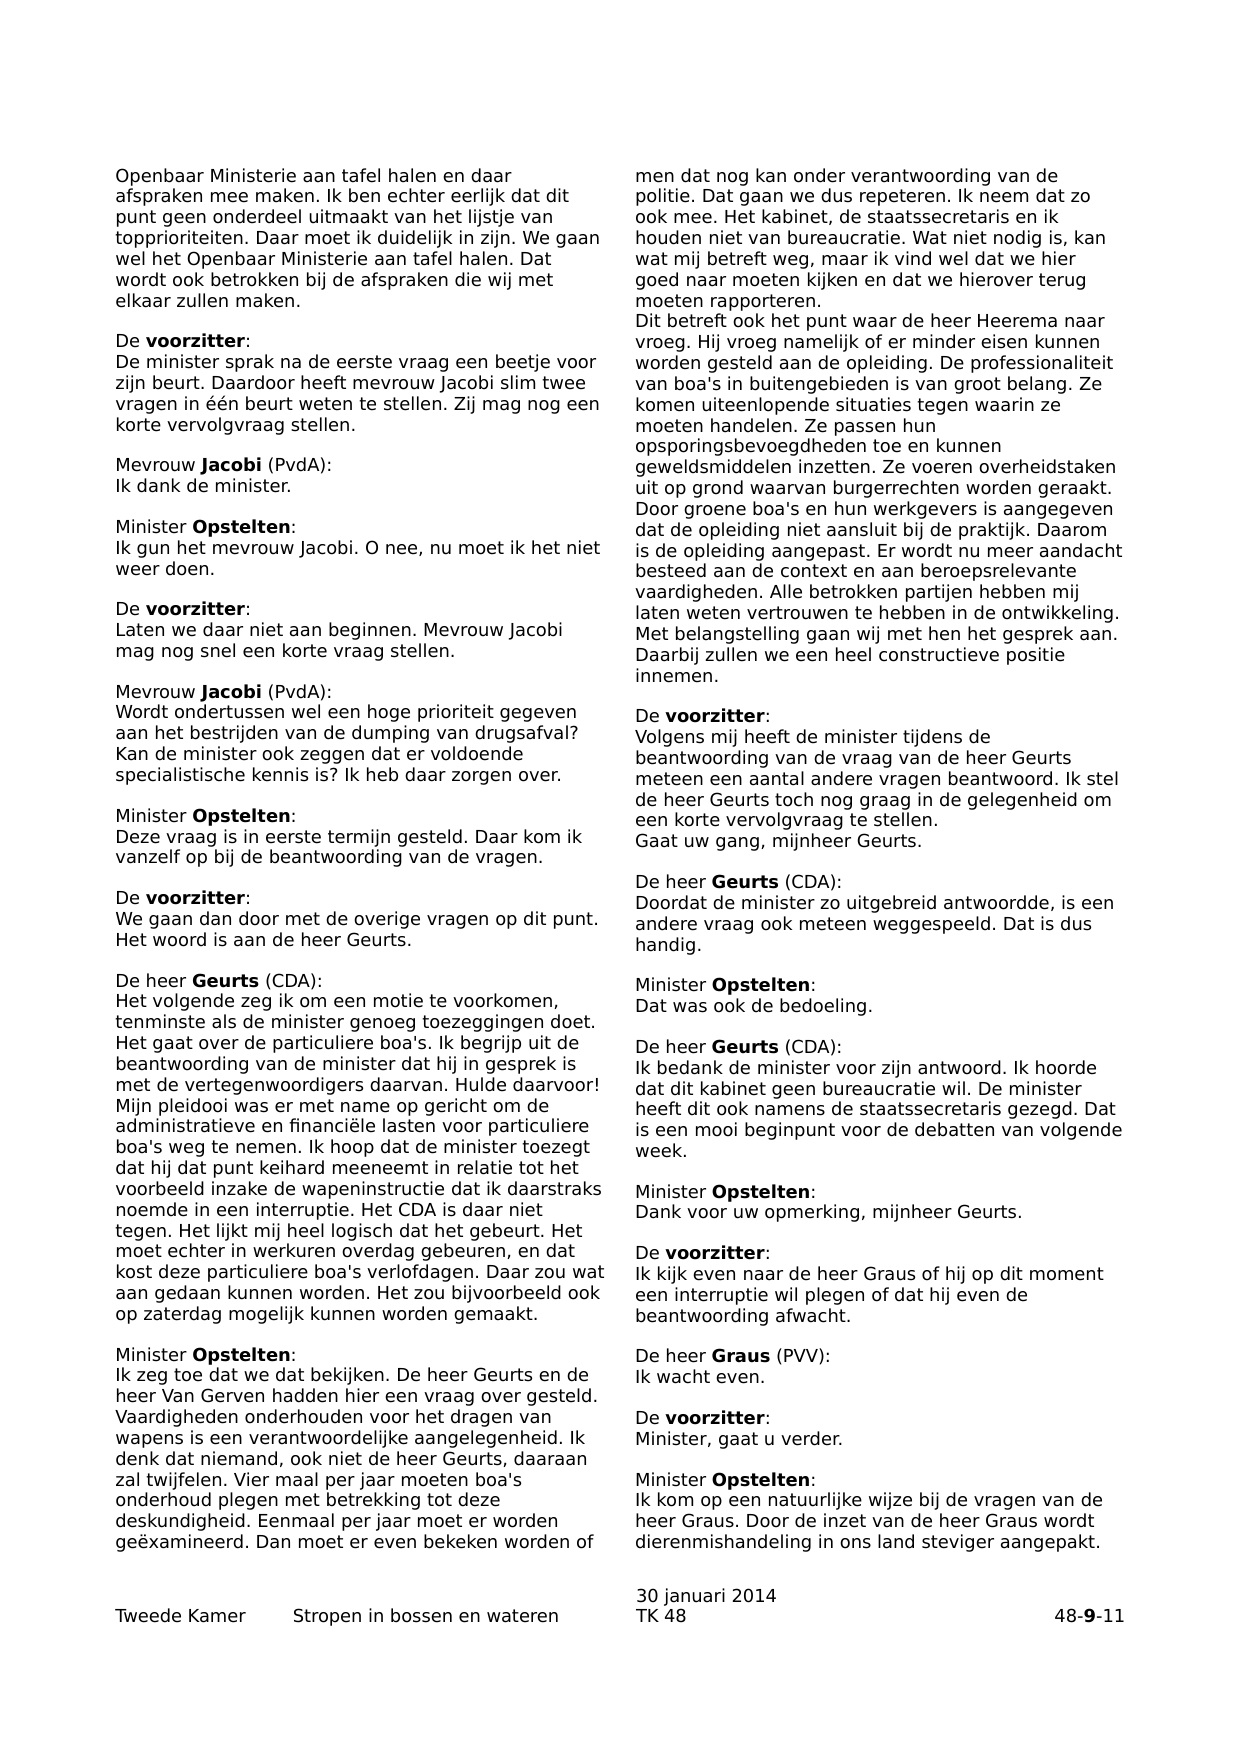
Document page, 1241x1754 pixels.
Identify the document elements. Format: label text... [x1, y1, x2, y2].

text De heer Geurts (CDA): [115, 970, 605, 991]
text Ik dank de minister. [115, 476, 605, 497]
text Deze vraag is in eerste termijn gesteld. Daar kom ik vanzelf op bij de beantwoording van de vragen. [115, 826, 605, 868]
text Minister Opstelten: [115, 806, 605, 826]
text Ik kom op een natuurlijke wijze bij de vragen van de heer Graus. Door de inzet van de heer Graus wordt dierenmishandeling in ons land steviger aangepakt. [635, 1490, 1125, 1553]
text De voorzitter: [115, 331, 605, 352]
text Laten we daar niet aan beginnen. Mevrouw Jacobi mag nog snel een korte vraag stellen. [115, 620, 605, 662]
text Minister Opstelten: [635, 1469, 1125, 1490]
text Het volgende zeg ik om een motie te voorkomen, tenminste als de minister genoeg toezeggingen doet. Het gaat over de particuliere boa's. Ik begrijp uit de beantwoording van de minister dat hij in gesprek is met de vertegenwoordigers daarvan. Hulde daarvoor! Mijn pleidooi was er met name op gericht om de administratieve en financiële lasten voor particuliere boa's weg te nemen. Ik hoop dat de minister toezegt dat hij dat punt keihard meeneemt in relatie tot het voorbeeld inzake de wapeninstructie dat ik daarstraks noemde in een interruptie. Het CDA is daar niet tegen. Het lijkt mij heel logisch dat het gebeurt. Het moet echter in werkuren overdag gebeuren, en dat kost deze particuliere boa's verlofdagen. Daar zou wat aan gedaan kunnen worden. Het zou bijvoorbeeld ook op zaterdag mogelijk kunnen worden gemaakt. [115, 991, 605, 1324]
text Minister Opstelten: [115, 1344, 605, 1365]
text De heer Geurts (CDA): [635, 1037, 1125, 1057]
text Minister Opstelten: [115, 517, 605, 537]
text Ik bedank de minister voor zijn antwoord. Ik hoorde dat dit kabinet geen bureaucratie wil. De minister heeft dit ook namens de staatssecretaris gezegd. Dat is een mooi beginpunt voor de debatten van volgende week. [635, 1057, 1125, 1162]
text De heer Geurts (CDA): [635, 872, 1125, 893]
text Minister Opstelten: [635, 975, 1125, 996]
text Gaat uw gang, mijnheer Geurts. [635, 831, 1125, 852]
text We gaan dan door met de overige vragen op dit punt. Het woord is aan de heer Geurts. [115, 909, 605, 950]
text Mevrouw Jacobi (PvdA): [115, 682, 605, 702]
text De voorzitter: [635, 1243, 1125, 1264]
text Dat was ook de bedoeling. [635, 996, 1125, 1017]
text Dit betreft ook het punt waar de heer Heerema naar vroeg. Hij vroeg namelijk of er minder eisen kunnen worden gesteld aan de opleiding. De professionaliteit van boa's in buitengebieden is van groot belang. Ze komen uiteenlopende situaties tegen waarin ze moeten handelen. Ze passen hun opsporingsbevoegdheden toe en kunnen geweldsmiddelen inzetten. Ze voeren overheidstaken uit op grond waarvan burgerrechten worden geraakt. Door groene boa's en hun werkgevers is aangegeven dat de opleiding niet aansluit bij de praktijk. Daarom is de opleiding aangepast. Er wordt nu meer aandacht besteed aan de context en aan beroepsrelevante vaardigheden. Alle betrokken partijen hebben mij laten weten vertrouwen te hebben in de ontwikkeling. Met belangstelling gaan wij met hen het gesprek aan. Daarbij zullen we een heel constructieve positie innemen. [635, 311, 1125, 686]
text Doordat de minister zo uitgebreid antwoordde, is een andere vraag ook meteen weggespeeld. Dat is dus handig. [635, 893, 1125, 955]
text men dat nog kan onder verantwoording van de politie. Dat gaan we dus repeteren. Ik neem dat zo ook mee. Het kabinet, de staatssecretaris en ik houden niet van bureaucratie. Wat niet nodig is, kan wat mij betreft weg, maar ik vind wel dat we hier goed naar moeten kijken en dat we hierover terug moeten rapporteren. [635, 165, 1125, 311]
text Ik zeg toe dat we dat bekijken. De heer Geurts en de heer Van Gerven hadden hier een vraag over gesteld. Vaardigheden onderhouden voor het dragen van wapens is een verantwoordelijke aangelegenheid. Ik denk dat niemand, ook niet de heer Geurts, daaraan zal twijfelen. Vier maal per jaar moeten boa's onderhoud plegen met betrekking tot deze deskundigheid. Eenmaal per jaar moet er worden geëxamineerd. Dan moet er even bekeken worden of [115, 1365, 605, 1553]
text Minister, gaat u verder. [635, 1429, 1125, 1449]
text Ik kijk even naar de heer Graus of hij op dit moment een interruptie wil plegen of dat hij even de beantwoording afwacht. [635, 1264, 1125, 1326]
text De minister sprak na de eerste vraag een beetje voor zijn beurt. Daardoor heeft mevrouw Jacobi slim twee vragen in één beurt weten te stellen. Zij mag nog een korte vervolgvraag stellen. [115, 352, 605, 435]
text Ik wacht even. [635, 1367, 1125, 1388]
text De voorzitter: [635, 706, 1125, 727]
text De voorzitter: [115, 888, 605, 909]
text Wordt ondertussen wel een hoge prioriteit gegeven aan het bestrijden van de dumping van drugsafval? Kan de minister ook zeggen dat er voldoende specialistische kennis is? Ik heb daar zorgen over. [115, 702, 605, 786]
text Dank voor uw opmerking, mijnheer Geurts. [635, 1202, 1125, 1223]
text Volgens mij heeft de minister tijdens de beantwoording van de vraag van de heer Geurts meteen een aantal andere vragen beantwoord. Ik stel de heer Geurts toch nog graag in de gelegenheid om een korte vervolgvraag te stellen. [635, 727, 1125, 831]
text Minister Opstelten: [635, 1182, 1125, 1202]
text Ik gun het mevrouw Jacobi. O nee, nu moet ik het niet weer doen. [115, 537, 605, 579]
text Mevrouw Jacobi (PvdA): [115, 455, 605, 476]
text De voorzitter: [115, 599, 605, 620]
text De heer Graus (PVV): [635, 1346, 1125, 1367]
text De voorzitter: [635, 1408, 1125, 1429]
text Openbaar Ministerie aan tafel halen en daar afspraken mee maken. Ik ben echter eerlijk dat dit punt geen onderdeel uitmaakt van het lijstje van topprioriteiten. Daar moet ik duidelijk in zijn. We gaan wel het Openbaar Ministerie aan tafel halen. Dat wordt ook betrokken bij de afspraken die wij met elkaar zullen maken. [115, 165, 605, 311]
